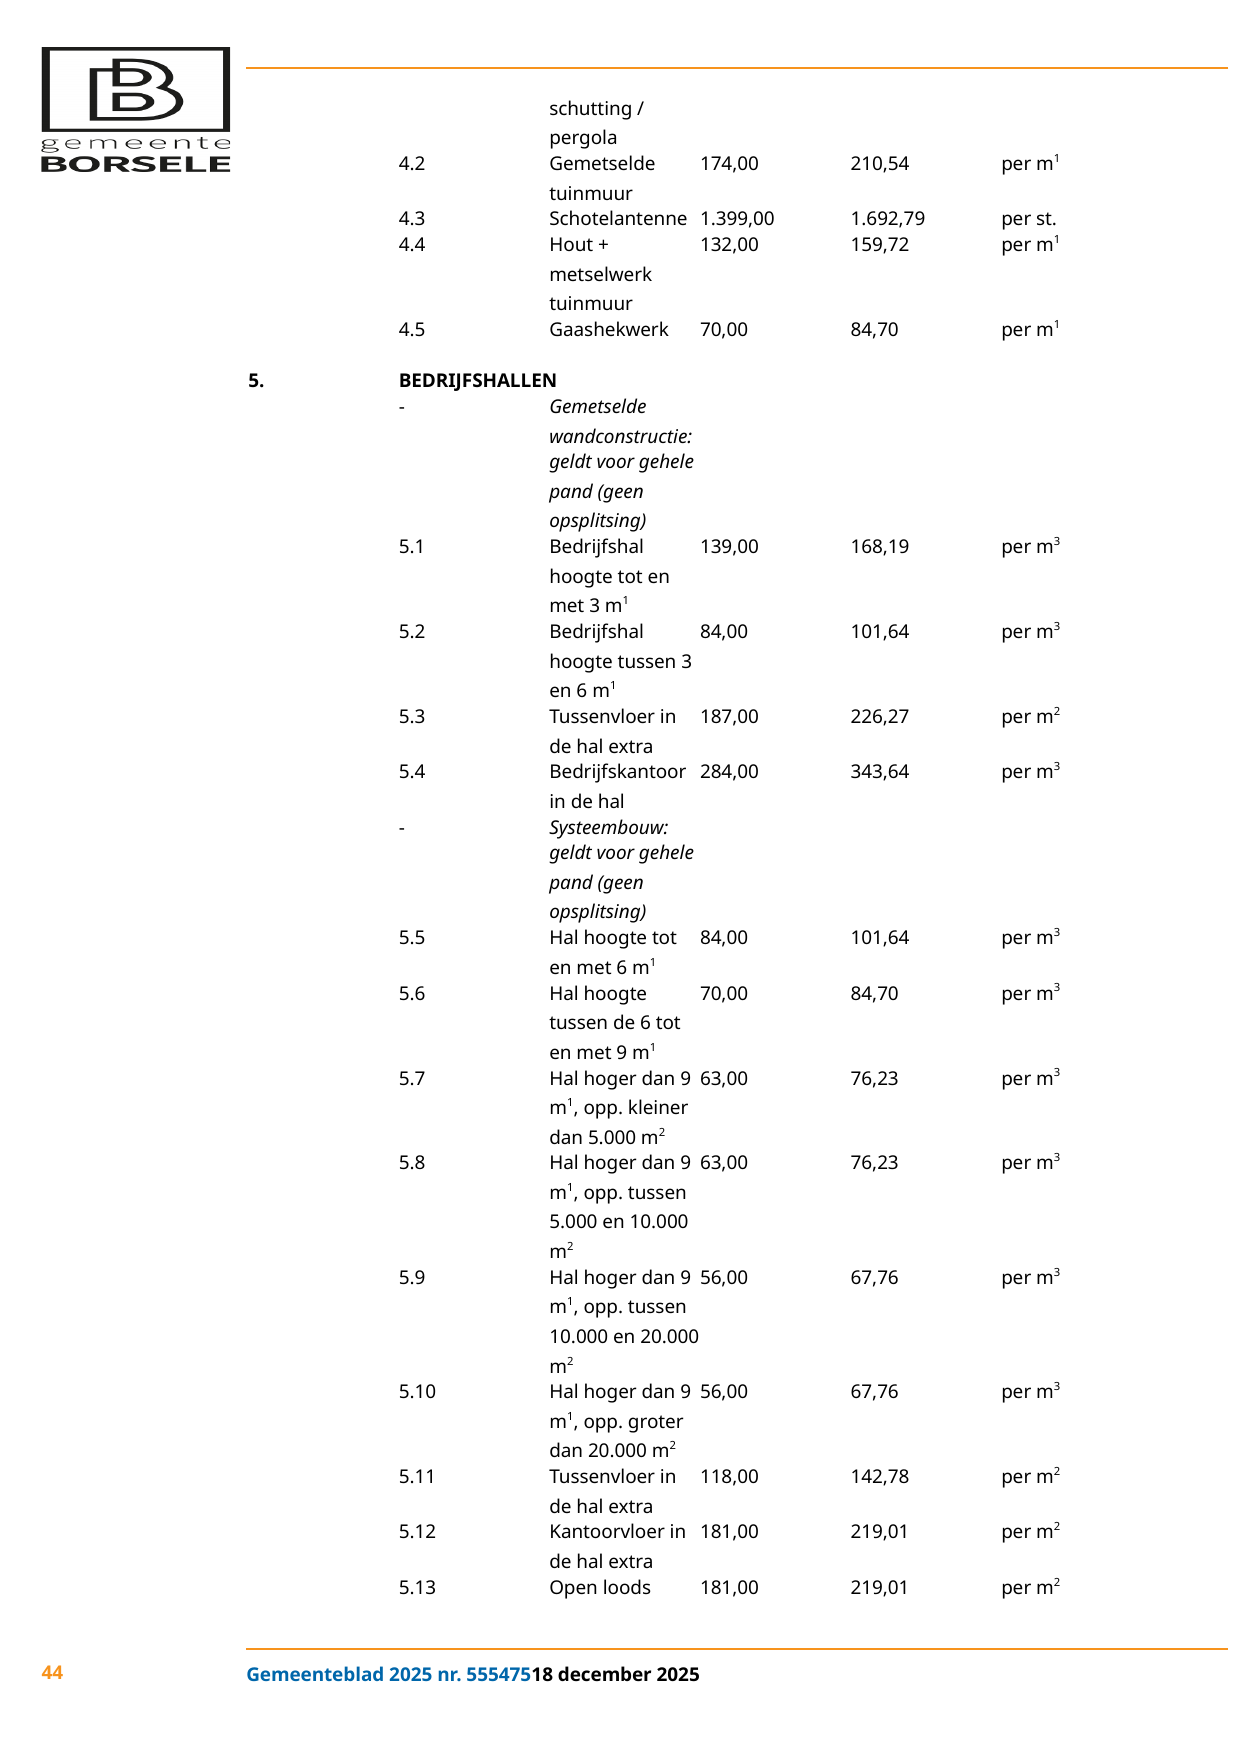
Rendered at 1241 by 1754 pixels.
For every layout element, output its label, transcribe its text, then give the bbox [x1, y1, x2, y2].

table_cell [248, 342, 398, 367]
table_cell 67,76 [850, 1379, 1001, 1463]
table_cell Gaashekwerk [549, 316, 700, 342]
table_cell 187,00 [700, 703, 850, 758]
table_cell Hal hoogte tot en met 6 m1 [549, 925, 700, 980]
table_cell - [399, 393, 549, 448]
table_cell 5.12 [399, 1519, 549, 1574]
table_cell [850, 393, 1001, 448]
table_cell Systeembouw: [549, 814, 700, 839]
table_cell 84,70 [850, 980, 1001, 1065]
table_cell [850, 814, 1001, 839]
table_cell [700, 342, 850, 367]
table_cell [248, 1264, 398, 1378]
table_cell per m3 [1001, 534, 1152, 618]
table_cell - [399, 814, 549, 839]
table_cell per m2 [1001, 703, 1152, 758]
table_cell [248, 316, 398, 342]
table_cell 76,23 [850, 1065, 1001, 1149]
table_cell [248, 759, 398, 814]
table_cell [248, 393, 398, 448]
table_cell 132,00 [700, 231, 850, 316]
table_cell 174,00 [700, 150, 850, 205]
table_cell [248, 1464, 398, 1519]
table_cell [1001, 449, 1152, 533]
table_cell per m3 [1001, 759, 1152, 814]
table_cell [248, 925, 398, 980]
table_cell Hout + metselwerk tuinmuur [549, 231, 700, 316]
table_cell [1001, 814, 1152, 839]
table_cell Bedrijfshal hoogte tussen 3 en 6 m1 [549, 618, 700, 703]
table_cell 101,64 [850, 618, 1001, 703]
table_cell per m1 [1001, 231, 1152, 316]
table_cell [248, 814, 398, 839]
table_cell [248, 95, 398, 150]
table_cell [248, 840, 398, 924]
table_cell per m3 [1001, 1150, 1152, 1264]
table_cell BEDRIJFSHALLEN [399, 368, 700, 393]
table_cell [1001, 95, 1152, 150]
table_cell 63,00 [700, 1065, 850, 1149]
table_cell 219,01 [850, 1519, 1001, 1574]
table_cell [850, 840, 1001, 924]
table_cell 67,76 [850, 1264, 1001, 1378]
table_cell Gemetselde wandconstructie: [549, 393, 700, 448]
table_cell [700, 814, 850, 839]
table_cell 181,00 [700, 1519, 850, 1574]
table_cell Hal hoger dan 9 m1, opp. groter dan 20.000 m2 [549, 1379, 700, 1463]
table_cell per m1 [1001, 316, 1152, 342]
table_cell [549, 342, 700, 367]
table_cell Schotelantenne [549, 205, 700, 231]
table_cell 56,00 [700, 1264, 850, 1378]
table_cell per st. [1001, 205, 1152, 231]
picture [41, 47, 231, 172]
table_cell [248, 980, 398, 1065]
table_cell [248, 150, 398, 205]
table_cell [700, 840, 850, 924]
table_cell 5.1 [399, 534, 549, 618]
table_cell 284,00 [700, 759, 850, 814]
table_cell 84,00 [700, 925, 850, 980]
table_cell [399, 449, 549, 533]
table_cell [248, 1574, 398, 1600]
table_cell [399, 840, 549, 924]
table_cell per m3 [1001, 1264, 1152, 1378]
table_cell Bedrijfskantoor in de hal [549, 759, 700, 814]
table_cell 63,00 [700, 1150, 850, 1264]
table_cell 4.3 [399, 205, 549, 231]
table_cell [248, 231, 398, 316]
table_cell 70,00 [700, 980, 850, 1065]
table_cell [1001, 840, 1152, 924]
table_cell [248, 449, 398, 533]
table_cell 1.692,79 [850, 205, 1001, 231]
table_cell 76,23 [850, 1150, 1001, 1264]
table_cell per m3 [1001, 925, 1152, 980]
table_cell [700, 95, 850, 150]
table_cell [248, 1150, 398, 1264]
table_cell 5.13 [399, 1574, 549, 1600]
table_cell [248, 703, 398, 758]
table_cell [1001, 393, 1152, 448]
table_cell [399, 342, 549, 367]
table_cell 5.2 [399, 618, 549, 703]
table_cell 5.5 [399, 925, 549, 980]
table_cell [700, 368, 850, 393]
table_cell 4.5 [399, 316, 549, 342]
table_cell [1001, 368, 1152, 393]
table_cell Open loods [549, 1574, 700, 1600]
table_cell 210,54 [850, 150, 1001, 205]
table_cell Bedrijfshal hoogte tot en met 3 m1 [549, 534, 700, 618]
table_cell [850, 95, 1001, 150]
table_cell [700, 393, 850, 448]
table_cell [248, 205, 398, 231]
table_cell [850, 449, 1001, 533]
table_cell geldt voor gehele pand (geen opsplitsing) [549, 840, 700, 924]
table_cell Hal hoger dan 9 m1, opp. kleiner dan 5.000 m2 [549, 1065, 700, 1149]
table_cell Tussenvloer in de hal extra [549, 703, 700, 758]
table_cell 181,00 [700, 1574, 850, 1600]
table_cell Hal hoger dan 9 m1, opp. tussen 10.000 en 20.000 m2 [549, 1264, 700, 1378]
table_cell 159,72 [850, 231, 1001, 316]
table_cell 101,64 [850, 925, 1001, 980]
table_cell 5.6 [399, 980, 549, 1065]
table_cell 5. [248, 368, 398, 393]
table_cell 5.11 [399, 1464, 549, 1519]
table_cell per m2 [1001, 1464, 1152, 1519]
table_cell 5.8 [399, 1150, 549, 1264]
table_cell 142,78 [850, 1464, 1001, 1519]
table_cell schutting / pergola [549, 95, 700, 150]
table_cell 5.7 [399, 1065, 549, 1149]
table_cell 168,19 [850, 534, 1001, 618]
table_cell 226,27 [850, 703, 1001, 758]
table_cell [248, 618, 398, 703]
table_cell [248, 1519, 398, 1574]
table_cell per m1 [1001, 150, 1152, 205]
table_cell [850, 368, 1001, 393]
table_cell 343,64 [850, 759, 1001, 814]
table_cell 84,00 [700, 618, 850, 703]
table_cell [700, 449, 850, 533]
table_cell geldt voor gehele pand (geen opsplitsing) [549, 449, 700, 533]
table_cell 4.2 [399, 150, 549, 205]
table_cell [248, 1065, 398, 1149]
table_cell [248, 534, 398, 618]
table_cell 139,00 [700, 534, 850, 618]
table_cell 5.10 [399, 1379, 549, 1463]
table_cell 5.4 [399, 759, 549, 814]
table_cell [850, 342, 1001, 367]
table_cell per m3 [1001, 1379, 1152, 1463]
table_cell per m3 [1001, 618, 1152, 703]
table_cell [399, 95, 549, 150]
table_cell 219,01 [850, 1574, 1001, 1600]
table_cell 70,00 [700, 316, 850, 342]
table_cell per m2 [1001, 1574, 1152, 1600]
table_cell [1001, 342, 1152, 367]
table_cell 1.399,00 [700, 205, 850, 231]
table_cell per m3 [1001, 980, 1152, 1065]
table_cell Gemetselde tuinmuur [549, 150, 700, 205]
table_cell Hal hoogte tussen de 6 tot en met 9 m1 [549, 980, 700, 1065]
table_cell 4.4 [399, 231, 549, 316]
table_cell 56,00 [700, 1379, 850, 1463]
table_cell 84,70 [850, 316, 1001, 342]
table_cell 5.9 [399, 1264, 549, 1378]
table_cell Kantoorvloer in de hal extra [549, 1519, 700, 1574]
table_cell 5.3 [399, 703, 549, 758]
table_cell per m3 [1001, 1065, 1152, 1149]
table_cell Tussenvloer in de hal extra [549, 1464, 700, 1519]
table_cell [248, 1379, 398, 1463]
table_cell 118,00 [700, 1464, 850, 1519]
table_cell per m2 [1001, 1519, 1152, 1574]
table_cell Hal hoger dan 9 m1, opp. tussen 5.000 en 10.000 m2 [549, 1150, 700, 1264]
